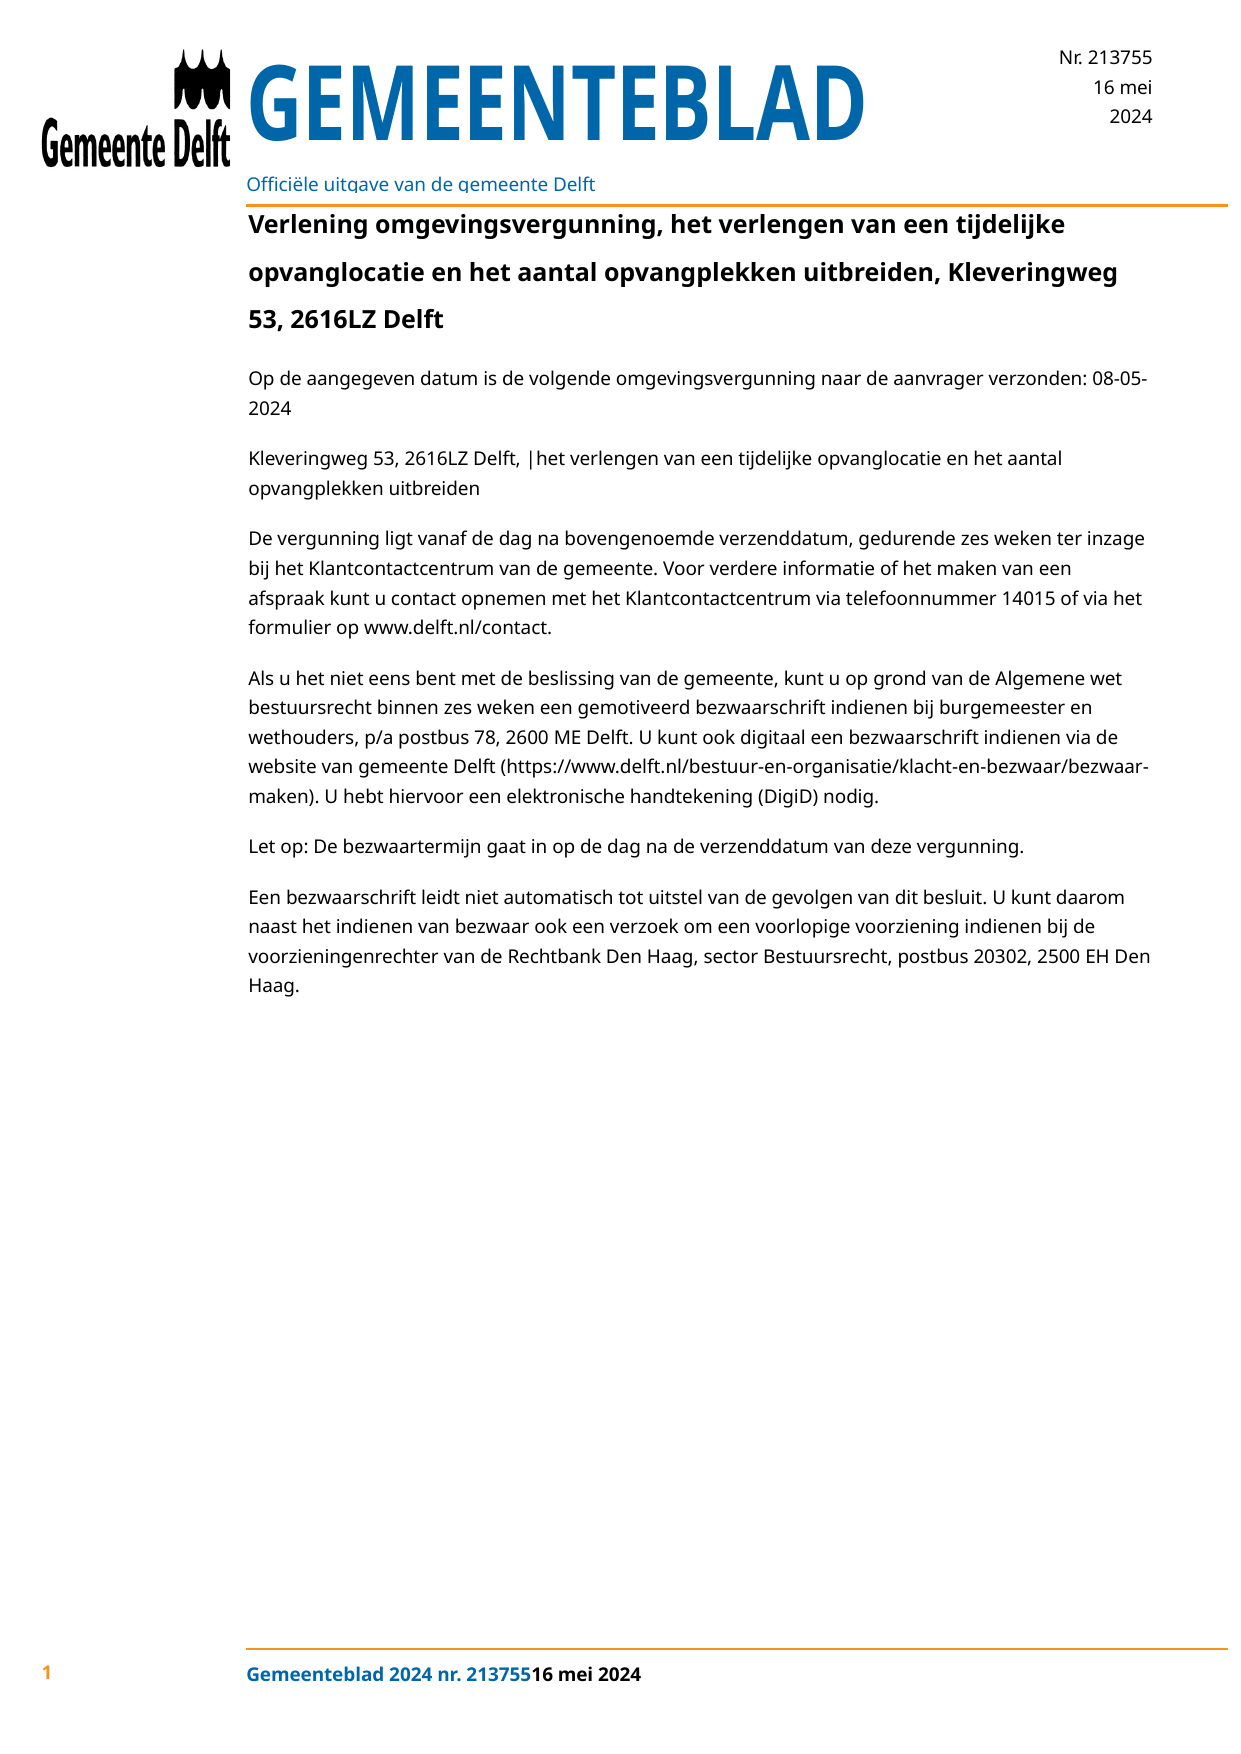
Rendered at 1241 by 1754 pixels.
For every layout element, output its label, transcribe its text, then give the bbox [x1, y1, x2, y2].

text Let op: De bezwaartermijn gaat in op de dag na de verzenddatum van deze vergunning. [248, 833, 1152, 859]
text Als u het niet eens bent met de beslissing van de gemeente, kunt u op grond van de Algemene wet bestuursrecht binnen zes weken een gemotiveerd bezwaarschrift indienen bij burgemeester en wethouders, p/a postbus 78, 2600 ME Delft. U kunt ook digitaal een bezwaarschrift indienen via de website van gemeente Delft (https://www.delft.nl/bestuur-en-organisatie/klacht-en-bezwaar/bezwaar-maken). U hebt hiervoor een elektronische handtekening (DigiD) nodig. [248, 665, 1152, 809]
picture [41, 47, 231, 172]
text Een bezwaarschrift leidt niet automatisch tot uitstel van de gevolgen van dit besluit. U kunt daarom naast het indienen van bezwaar ook een verzoek om een voorlopige voorziening indienen bij de voorzieningenrechter van de Rechtbank Den Haag, sector Bestuursrecht, postbus 20302, 2500 EH Den Haag. [248, 884, 1152, 998]
text Kleveringweg 53, 2616LZ Delft, |het verlengen van een tijdelijke opvanglocatie en het aantal opvangplekken uitbreiden [248, 446, 1152, 501]
text De vergunning ligt vanaf de dag na bovengenoemde verzenddatum, gedurende zes weken ter inzage bij het Klantcontactcentrum van de gemeente. Voor verdere informatie of het maken van een afspraak kunt u contact opnemen met het Klantcontactcentrum via telefoonnummer 14015 of via het formulier op www.delft.nl/contact. [248, 526, 1152, 640]
text Verlening omgevingsvergunning, het verlengen van een tijdelijke opvanglocatie en het aantal opvangplekken uitbreiden, Kleveringweg 53, 2616LZ Delft [248, 207, 1152, 336]
text Op de aangegeven datum is de volgende omgevingsvergunning naar de aanvrager verzonden: 08-05-2024 [248, 366, 1152, 421]
